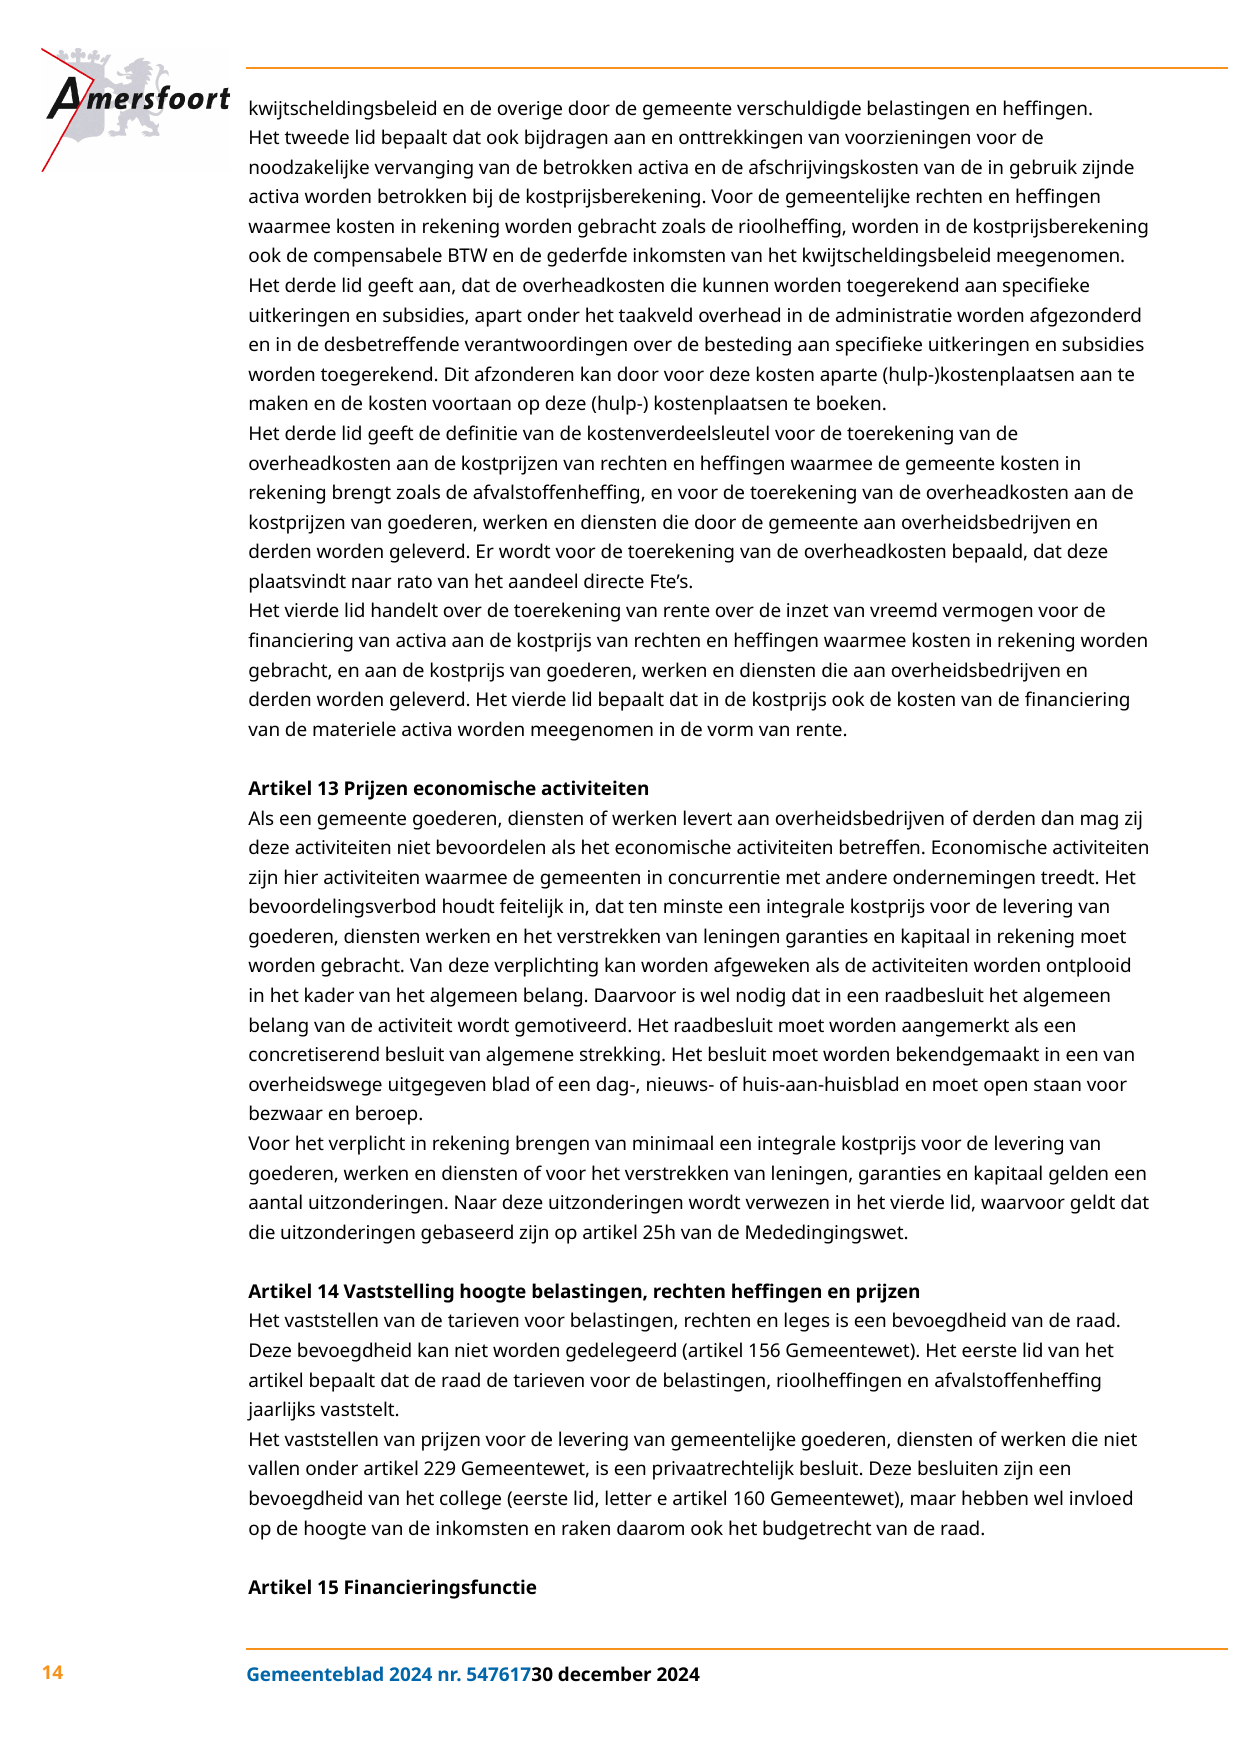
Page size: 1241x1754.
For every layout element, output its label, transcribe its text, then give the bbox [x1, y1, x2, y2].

text Artikel 13 Prijzen economische activiteiten [248, 775, 1152, 801]
text Het vaststellen van de tarieven voor belastingen, rechten en leges is een bevoegdheid van de raad. Deze bevoegdheid kan niet worden gedelegeerd (artikel 156 Gemeentewet). Het eerste lid van het artikel bepaalt dat de raad de tarieven voor de belastingen, rioolheffingen en afvalstoffenheffing jaarlijks vaststelt. [248, 1308, 1152, 1422]
text Het derde lid geeft de definitie van de kostenverdeelsleutel voor de toerekening van de overheadkosten aan de kostprijzen van rechten en heffingen waarmee de gemeente kosten in rekening brengt zoals de afvalstoffenheffing, en voor de toerekening van de overheadkosten aan de kostprijzen van goederen, werken en diensten die door de gemeente aan overheidsbedrijven en derden worden geleverd. Er wordt voor de toerekening van de overheadkosten bepaald, dat deze plaatsvindt naar rato van het aandeel directe Fte’s. [248, 420, 1152, 594]
text Het vaststellen van prijzen voor de levering van gemeentelijke goederen, diensten of werken die niet vallen onder artikel 229 Gemeentewet, is een privaatrechtelijk besluit. Deze besluiten zijn een bevoegdheid van het college (eerste lid, letter e artikel 160 Gemeentewet), maar hebben wel invloed op de hoogte van de inkomsten en raken daarom ook het budgetrecht van de raad. [248, 1426, 1152, 1541]
text Als een gemeente goederen, diensten of werken levert aan overheidsbedrijven of derden dan mag zij deze activiteiten niet bevoordelen als het economische activiteiten betreffen. Economische activiteiten zijn hier activiteiten waarmee de gemeenten in concurrentie met andere ondernemingen treedt. Het bevoordelingsverbod houdt feitelijk in, dat ten minste een integrale kostprijs voor de levering van goederen, diensten werken en het verstrekken van leningen garanties en kapitaal in rekening moet worden gebracht. Van deze verplichting kan worden afgeweken als de activiteiten worden ontplooid in het kader van het algemeen belang. Daarvoor is wel nodig dat in een raadbesluit het algemeen belang van de activiteit wordt gemotiveerd. Het raadbesluit moet worden aangemerkt als een concretiserend besluit van algemene strekking. Het besluit moet worden bekendgemaakt in een van overheidswege uitgegeven blad of een dag-, nieuws- of huis-aan-huisblad en moet open staan voor bezwaar en beroep. [248, 805, 1152, 1126]
text Voor het verplicht in rekening brengen van minimaal een integrale kostprijs voor de levering van goederen, werken en diensten of voor het verstrekken van leningen, garanties en kapitaal gelden een aantal uitzonderingen. Naar deze uitzonderingen wordt verwezen in het vierde lid, waarvoor geldt dat die uitzonderingen gebaseerd zijn op artikel 25h van de Mededingingswet. [248, 1130, 1152, 1245]
text Het derde lid geeft aan, dat de overheadkosten die kunnen worden toegerekend aan specifieke uitkeringen en subsidies, apart onder het taakveld overhead in de administratie worden afgezonderd en in de desbetreffende verantwoordingen over de besteding aan specifieke uitkeringen en subsidies worden toegerekend. Dit afzonderen kan door voor deze kosten aparte (hulp-)kostenplaatsen aan te maken en de kosten voortaan op deze (hulp-) kostenplaatsen te boeken. [248, 272, 1152, 416]
text Het vierde lid handelt over de toerekening van rente over de inzet van vreemd vermogen voor de financiering van activa aan de kostprijs van rechten en heffingen waarmee kosten in rekening worden gebracht, en aan de kostprijs van goederen, werken en diensten die aan overheidsbedrijven en derden worden geleverd. Het vierde lid bepaalt dat in de kostprijs ook de kosten van de financiering van de materiele activa worden meegenomen in de vorm van rente. [248, 598, 1152, 742]
text Het tweede lid bepaalt dat ook bijdragen aan en onttrekkingen van voorzieningen voor de noodzakelijke vervanging van de betrokken activa en de afschrijvingskosten van de in gebruik zijnde activa worden betrokken bij de kostprijsberekening. Voor de gemeentelijke rechten en heffingen waarmee kosten in rekening worden gebracht zoals de rioolheffing, worden in de kostprijsberekening ook de compensabele BTW en de gederfde inkomsten van het kwijtscheldingsbeleid meegenomen. [248, 124, 1152, 268]
text Artikel 14 Vaststelling hoogte belastingen, rechten heffingen en prijzen [248, 1278, 1152, 1304]
text kwijtscheldingsbeleid en de overige door de gemeente verschuldigde belastingen en heffingen. [248, 95, 1152, 121]
text Artikel 15 Financieringsfunctie [248, 1574, 1152, 1600]
picture [41, 47, 231, 172]
